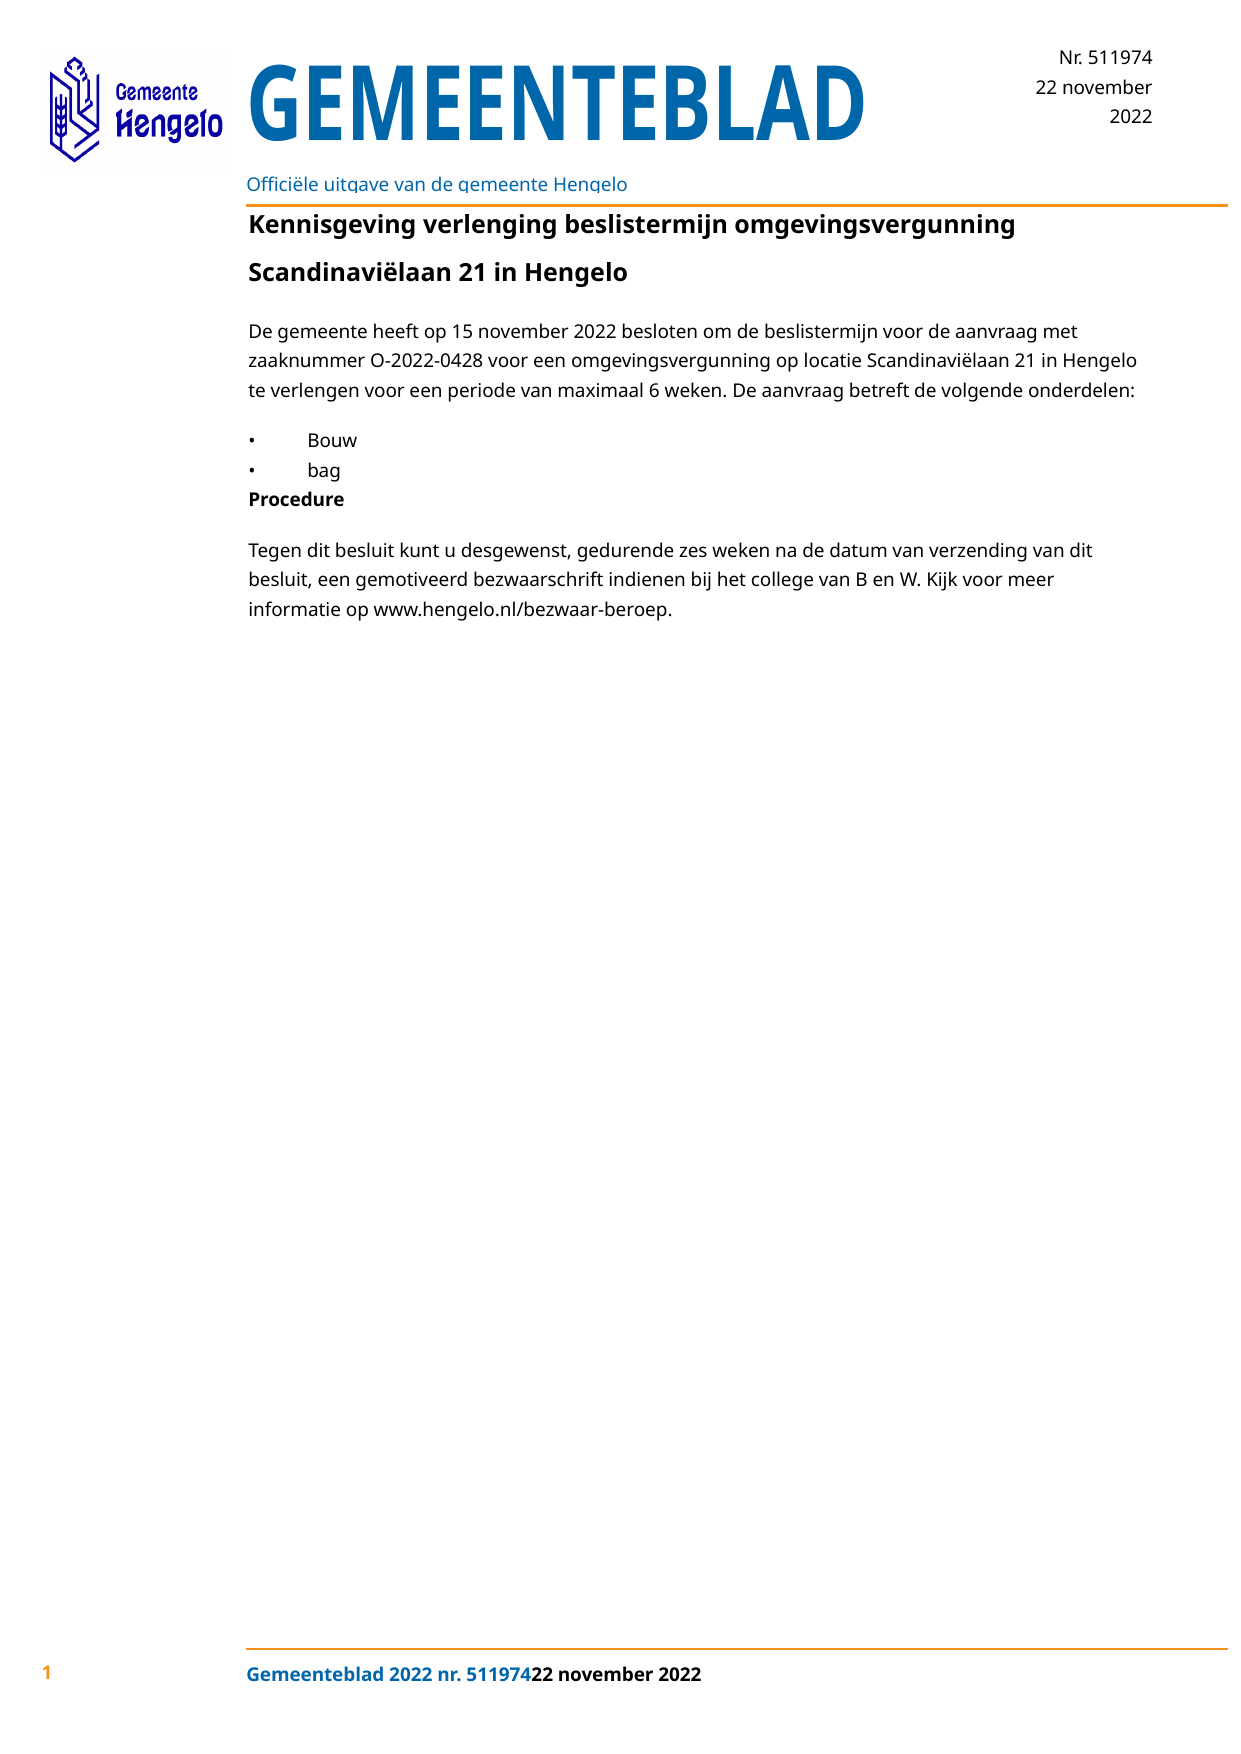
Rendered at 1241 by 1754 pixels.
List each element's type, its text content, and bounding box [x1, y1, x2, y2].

list bag [248, 457, 1152, 483]
text Tegen dit besluit kunt u desgewenst, gedurende zes weken na de datum van verzending van dit besluit, een gemotiveerd bezwaarschrift indienen bij het college van B en W. Kijk voor meer informatie op www.hengelo.nl/bezwaar-beroep. [248, 537, 1152, 622]
picture [41, 47, 231, 172]
text De gemeente heeft op 15 november 2022 besloten om de beslistermijn voor de aanvraag met zaaknummer O-2022-0428 voor een omgevingsvergunning op locatie Scandinaviëlaan 21 in Hengelo te verlengen voor een periode van maximaal 6 weken. De aanvraag betreft de volgende onderdelen: [248, 318, 1152, 403]
list Bouw [248, 427, 1152, 453]
text Procedure [248, 487, 1152, 512]
text Kennisgeving verlenging beslistermijn omgevingsvergunning Scandinaviëlaan 21 in Hengelo [248, 207, 1152, 288]
